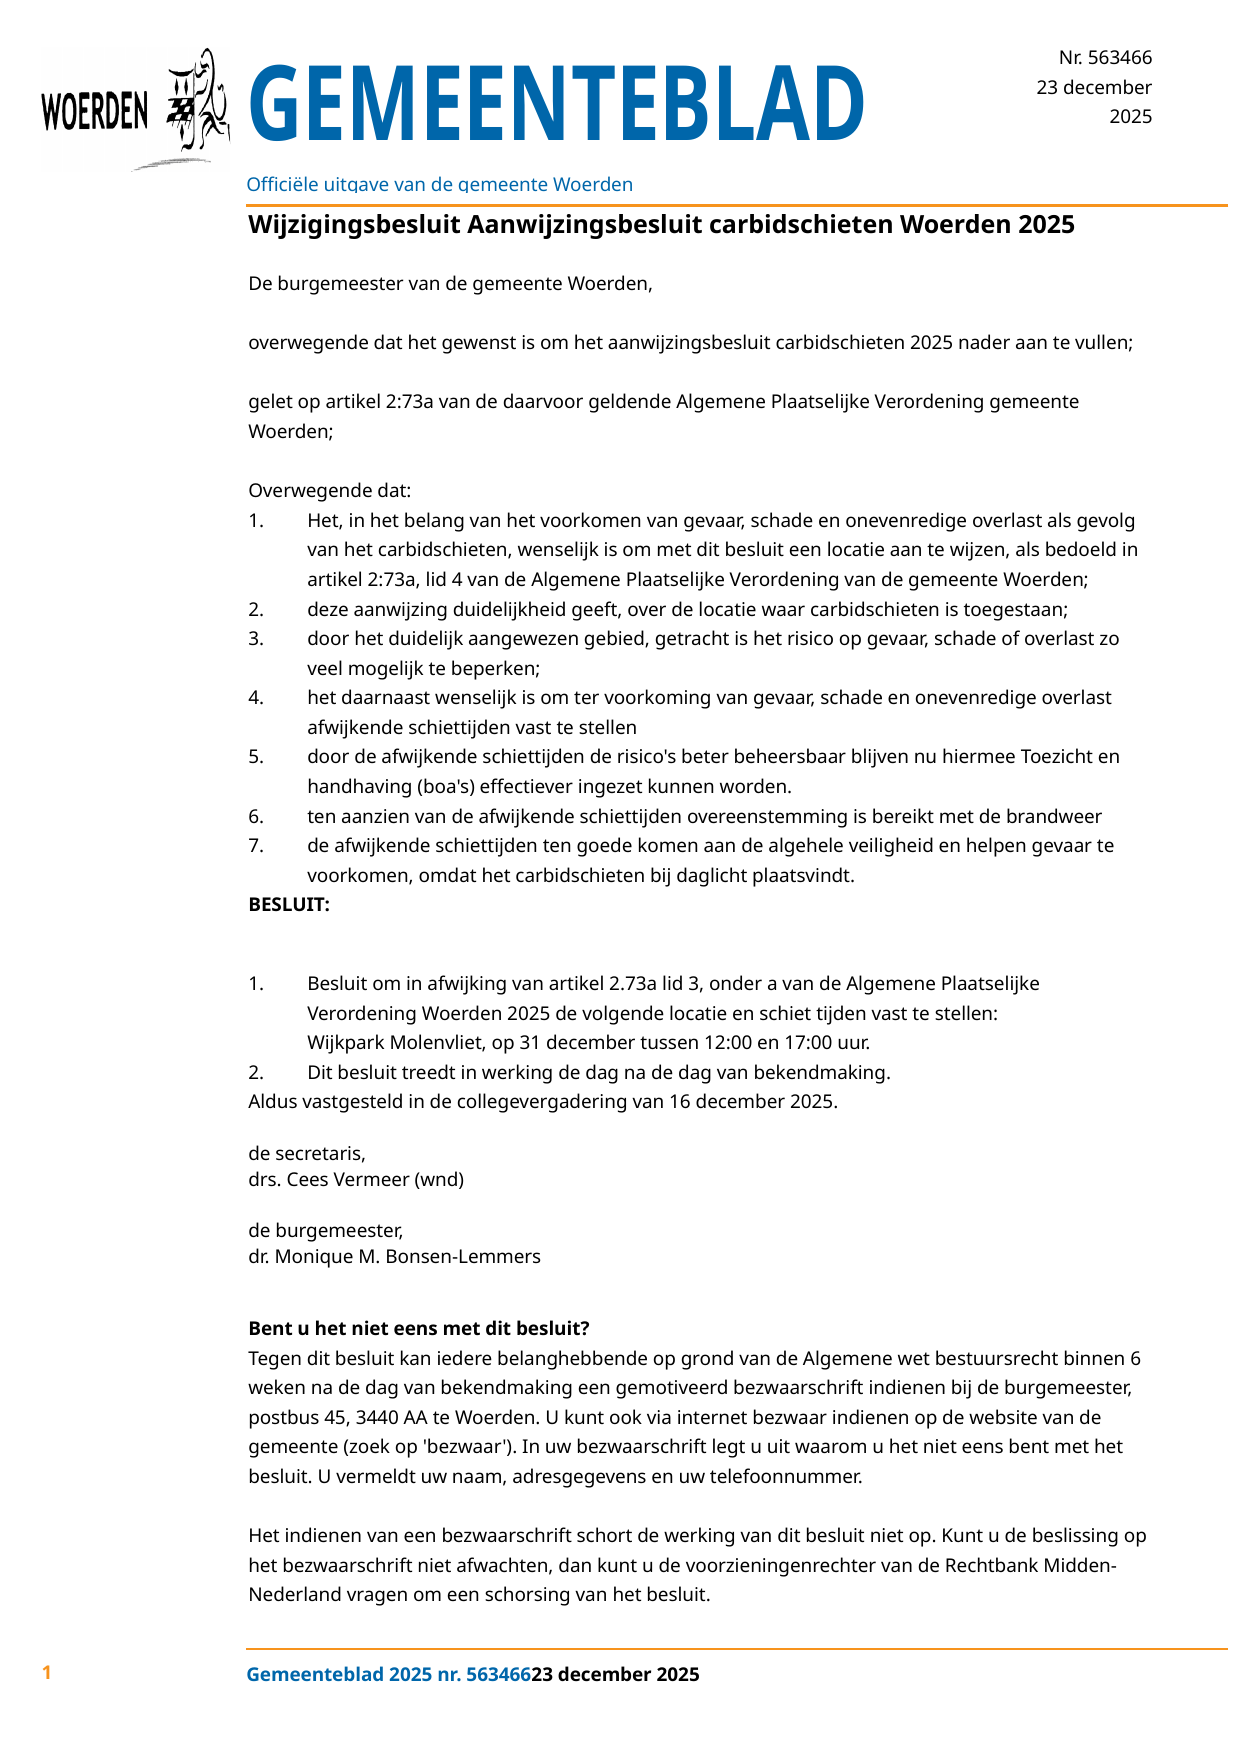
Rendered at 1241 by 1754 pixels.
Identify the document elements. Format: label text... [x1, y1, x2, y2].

text Bent u het niet eens met dit besluit? [248, 1315, 1152, 1341]
list Het, in het belang van het voorkomen van gevaar, schade en onevenredige overlast als gevolg van het carbidschieten, wenselijk is om met dit besluit een locatie aan te wijzen, als bedoeld in artikel 2:73a, lid 4 van de Algemene Plaatselijke Verordening van de gemeente Woerden; [248, 507, 1152, 592]
picture [41, 47, 231, 172]
text gelet op artikel 2:73a van de daarvoor geldende Algemene Plaatselijke Verordening gemeente Woerden; [248, 389, 1152, 444]
text drs. Cees Vermeer (wnd) [248, 1166, 1152, 1192]
text De burgemeester van de gemeente Woerden, [248, 270, 1152, 296]
text de secretaris, [248, 1140, 1152, 1166]
list Dit besluit treedt in werking de dag na de dag van bekendmaking. [248, 1059, 1152, 1085]
text Aldus vastgesteld in de collegevergadering van 16 december 2025. [248, 1089, 1152, 1114]
text BESLUIT: [248, 892, 1152, 917]
list door het duidelijk aangewezen gebied, getracht is het risico op gevaar, schade of overlast zo veel mogelijk te beperken; [248, 625, 1152, 681]
text de burgemeester, [248, 1217, 1152, 1243]
text Overwegende dat: [248, 477, 1152, 503]
list het daarnaast wenselijk is om ter voorkoming van gevaar, schade en onevenredige overlast afwijkende schiettijden vast te stellen [248, 684, 1152, 740]
text Het indienen van een bezwaarschrift schort de werking van dit besluit niet op. Kunt u de beslissing op het bezwaarschrift niet afwachten, dan kunt u de voorzieningenrechter van de Rechtbank Midden-Nederland vragen om een schorsing van het besluit. [248, 1522, 1152, 1607]
list deze aanwijzing duidelijkheid geeft, over de locatie waar carbidschieten is toegestaan; [248, 596, 1152, 621]
list Wijkpark Molenvliet, op 31 december tussen 12:00 en 17:00 uur. [248, 1029, 1152, 1055]
text Wijzigingsbesluit Aanwijzingsbesluit carbidschieten Woerden 2025 [248, 207, 1152, 241]
text Tegen dit besluit kan iedere belanghebbende op grond van de Algemene wet bestuursrecht binnen 6 weken na de dag van bekendmaking een gemotiveerd bezwaarschrift indienen bij de burgemeester, postbus 45, 3440 AA te Woerden. U kunt ook via internet bezwaar indienen op de website van de gemeente (zoek op 'bezwaar'). In uw bezwaarschrift legt u uit waarom u het niet eens bent met het besluit. U vermeldt uw naam, adresgegevens en uw telefoonnummer. [248, 1345, 1152, 1489]
list ten aanzien van de afwijkende schiettijden overeenstemming is bereikt met de brandweer [248, 803, 1152, 828]
text dr. Monique M. Bonsen-Lemmers [248, 1243, 1152, 1269]
list Besluit om in afwijking van artikel 2.73a lid 3, onder a van de Algemene Plaatselijke Verordening Woerden 2025 de volgende locatie en schiet tijden vast te stellen: [248, 970, 1152, 1026]
list de afwijkende schiettijden ten goede komen aan de algehele veiligheid en helpen gevaar te voorkomen, omdat het carbidschieten bij daglicht plaatsvindt. [248, 832, 1152, 888]
text overwegende dat het gewenst is om het aanwijzingsbesluit carbidschieten 2025 nader aan te vullen; [248, 329, 1152, 355]
list door de afwijkende schiettijden de risico's beter beheersbaar blijven nu hiermee Toezicht en handhaving (boa's) effectiever ingezet kunnen worden. [248, 744, 1152, 799]
